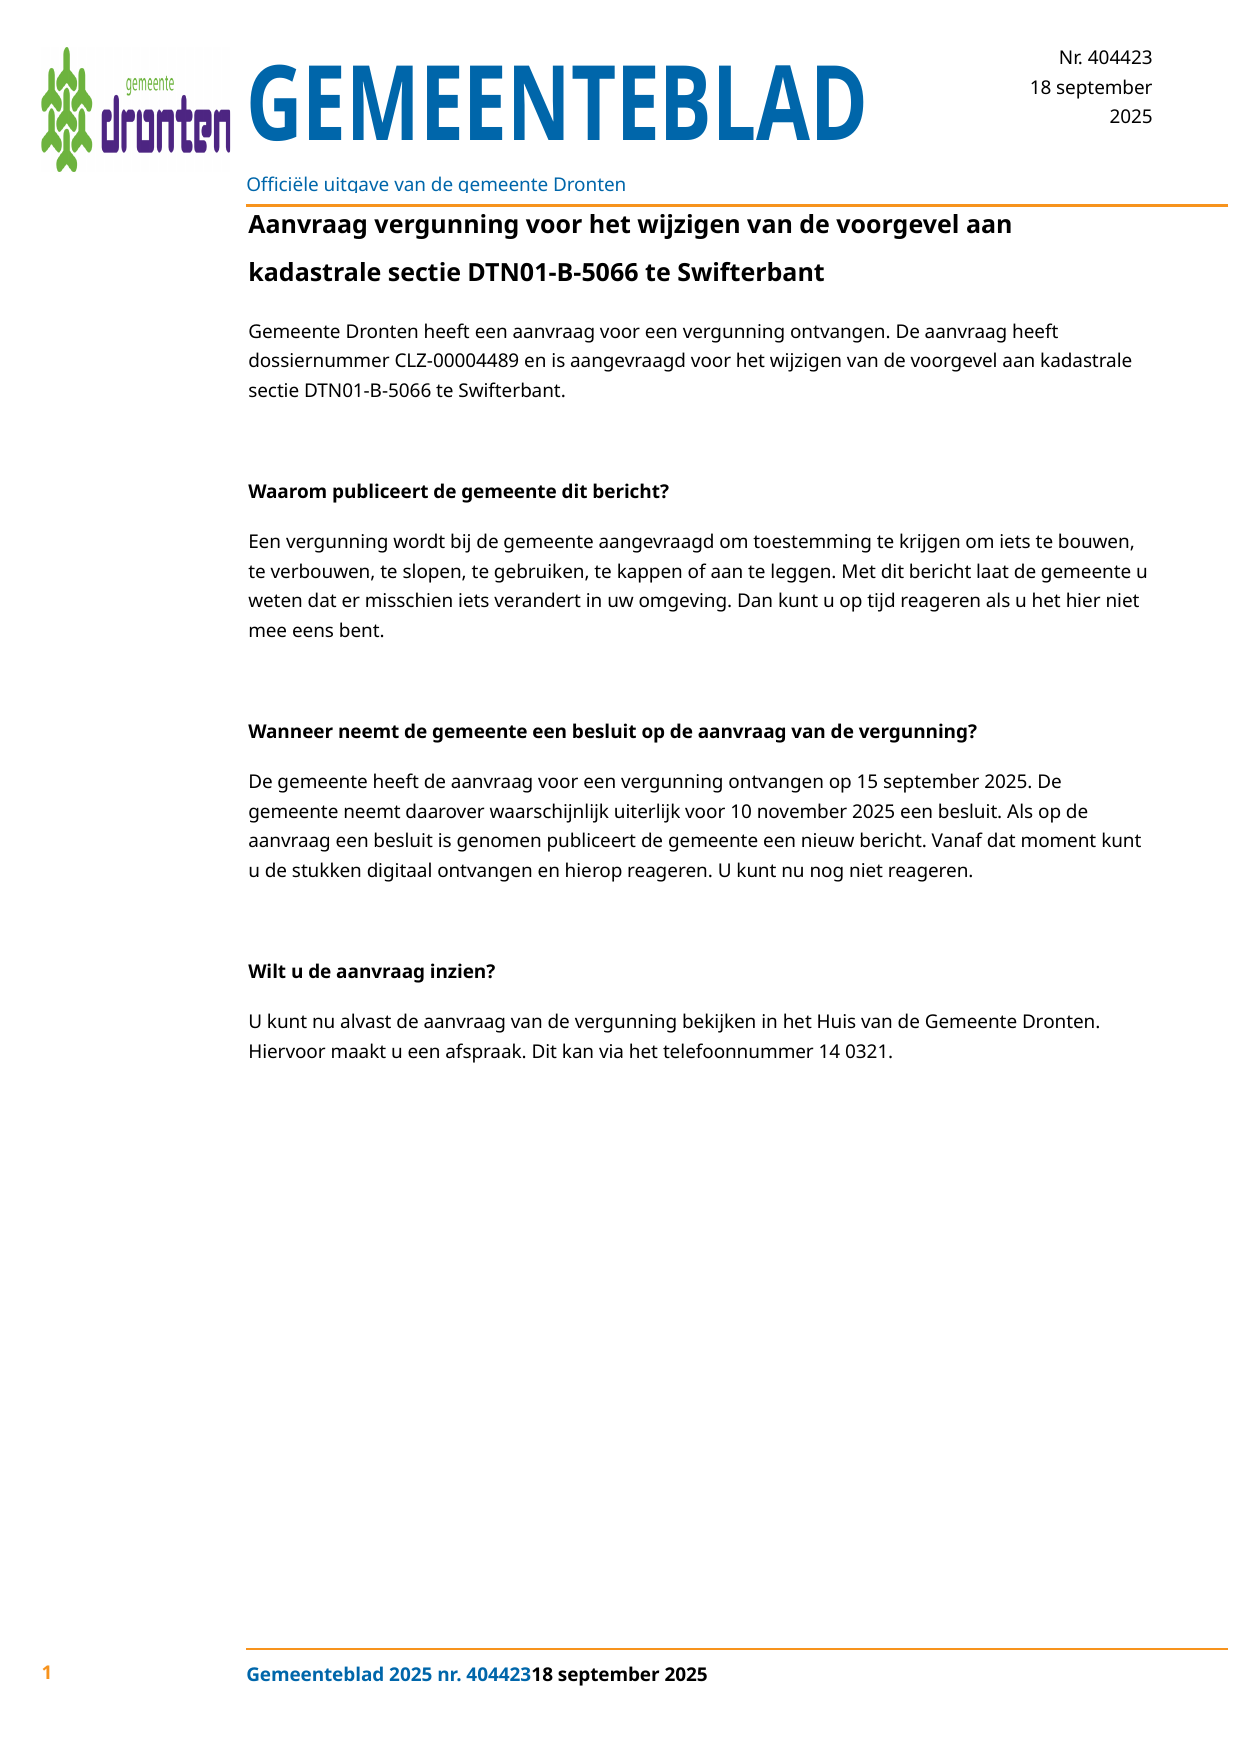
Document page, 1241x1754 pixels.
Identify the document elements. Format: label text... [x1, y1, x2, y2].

text Wilt u de aanvraag inzien? [248, 958, 1152, 984]
text De gemeente heeft de aanvraag voor een vergunning ontvangen op 15 september 2025. De gemeente neemt daarover waarschijnlijk uiterlijk voor 10 november 2025 een besluit. Als op de aanvraag een besluit is genomen publiceert de gemeente een nieuw bericht. Vanaf dat moment kunt u de stukken digitaal ontvangen en hierop reageren. U kunt nu nog niet reageren. [248, 768, 1152, 883]
text Gemeente Dronten heeft een aanvraag voor een vergunning ontvangen. De aanvraag heeft dossiernummer CLZ-00004489 en is aangevraagd voor het wijzigen van de voorgevel aan kadastrale sectie DTN01-B-5066 te Swifterbant. [248, 318, 1152, 403]
text Een vergunning wordt bij de gemeente aangevraagd om toestemming te krijgen om iets te bouwen, te verbouwen, te slopen, te gebruiken, te kappen of aan te leggen. Met dit bericht laat de gemeente u weten dat er misschien iets verandert in uw omgeving. Dan kunt u op tijd reageren als u het hier niet mee eens bent. [248, 528, 1152, 643]
text U kunt nu alvast de aanvraag van de vergunning bekijken in het Huis van de Gemeente Dronten. Hiervoor maakt u een afspraak. Dit kan via het telefoonnummer 14 0321. [248, 1008, 1152, 1064]
text Wanneer neemt de gemeente een besluit op de aanvraag van de vergunning? [248, 718, 1152, 744]
picture [41, 47, 231, 172]
text Aanvraag vergunning voor het wijzigen van de voorgevel aan kadastrale sectie DTN01-B-5066 te Swifterbant [248, 207, 1152, 288]
text Waarom publiceert de gemeente dit bericht? [248, 478, 1152, 504]
